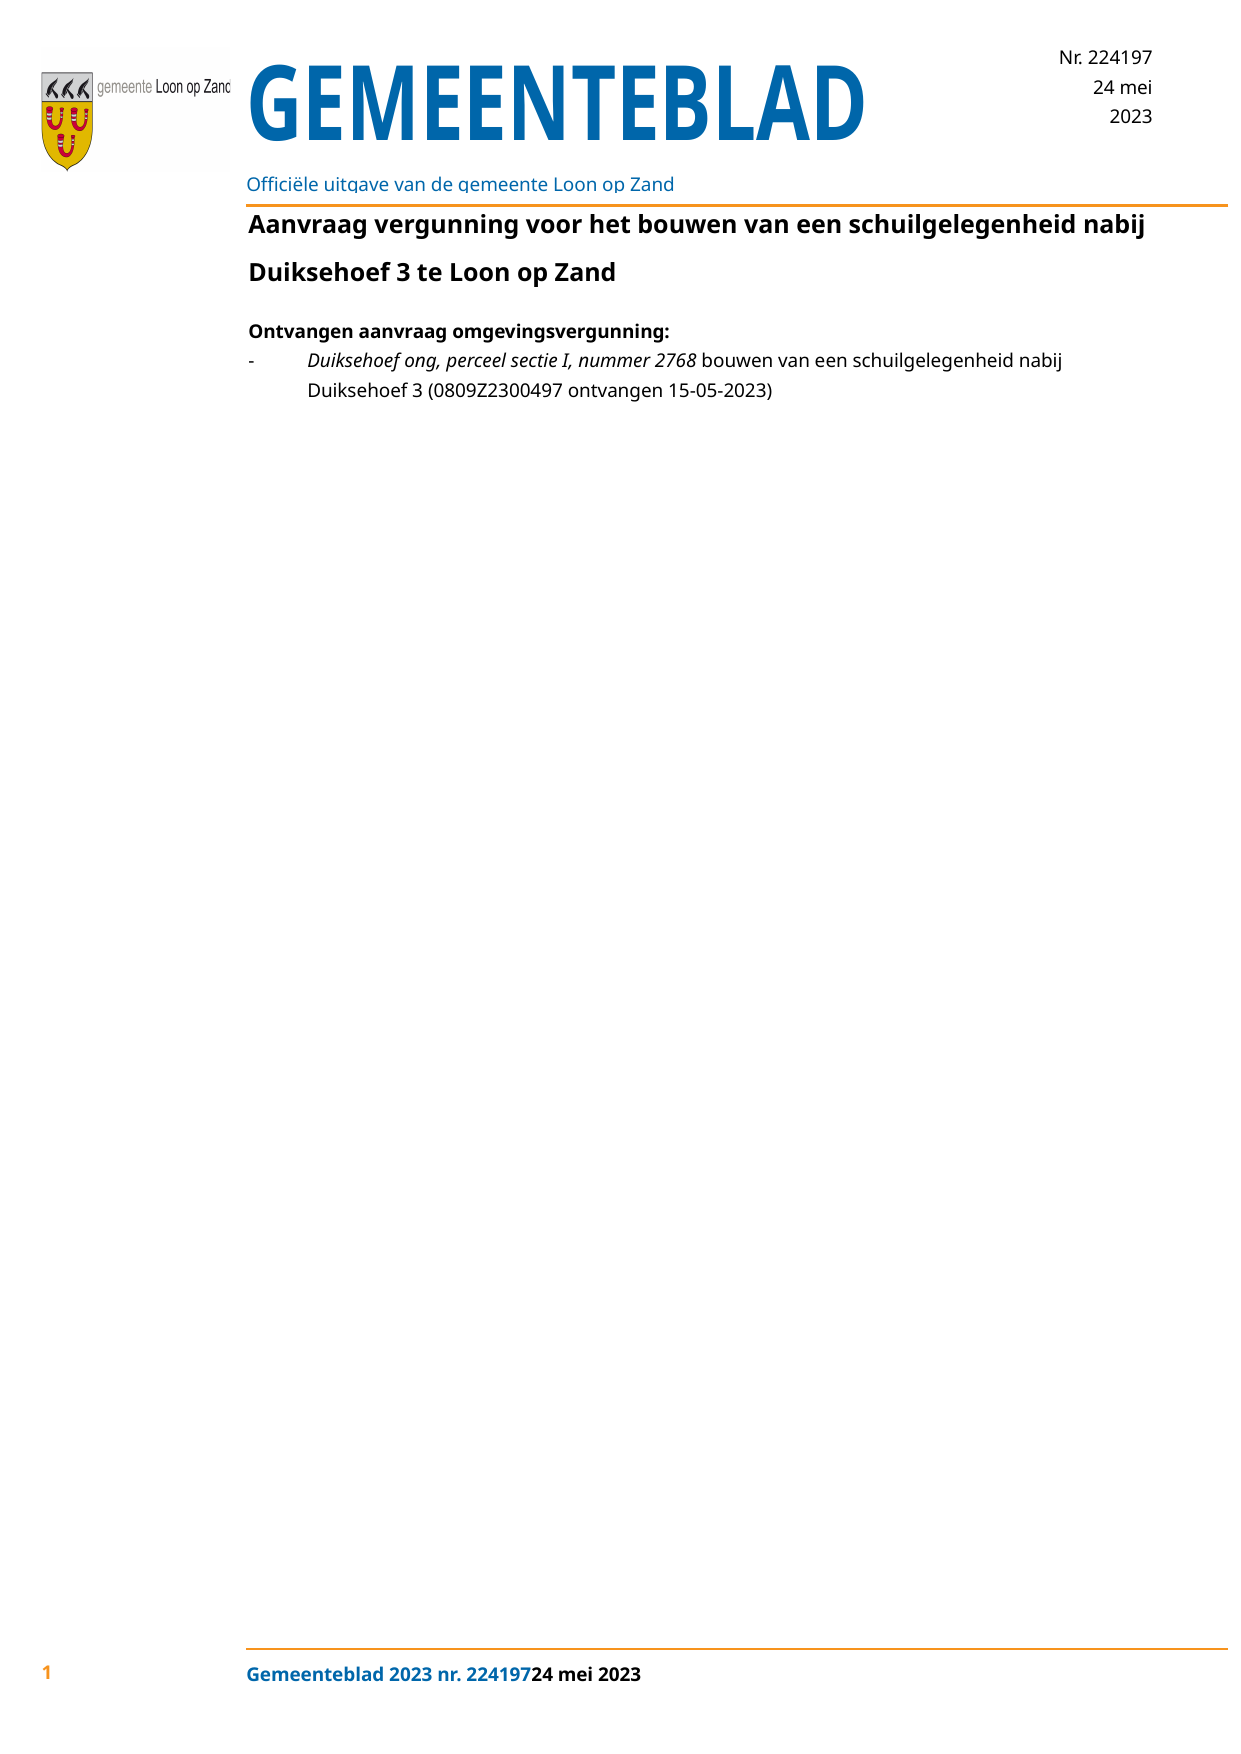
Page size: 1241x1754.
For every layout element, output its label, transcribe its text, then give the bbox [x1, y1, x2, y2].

picture [41, 47, 231, 172]
list Duiksehoef ong, perceel sectie I, nummer 2768 bouwen van een schuilgelegenheid nabij Duiksehoef 3 (0809Z2300497 ontvangen 15-05-2023) [248, 347, 1152, 403]
text Ontvangen aanvraag omgevingsvergunning: [248, 318, 1152, 344]
text Aanvraag vergunning voor het bouwen van een schuilgelegenheid nabij Duiksehoef 3 te Loon op Zand [248, 207, 1152, 288]
